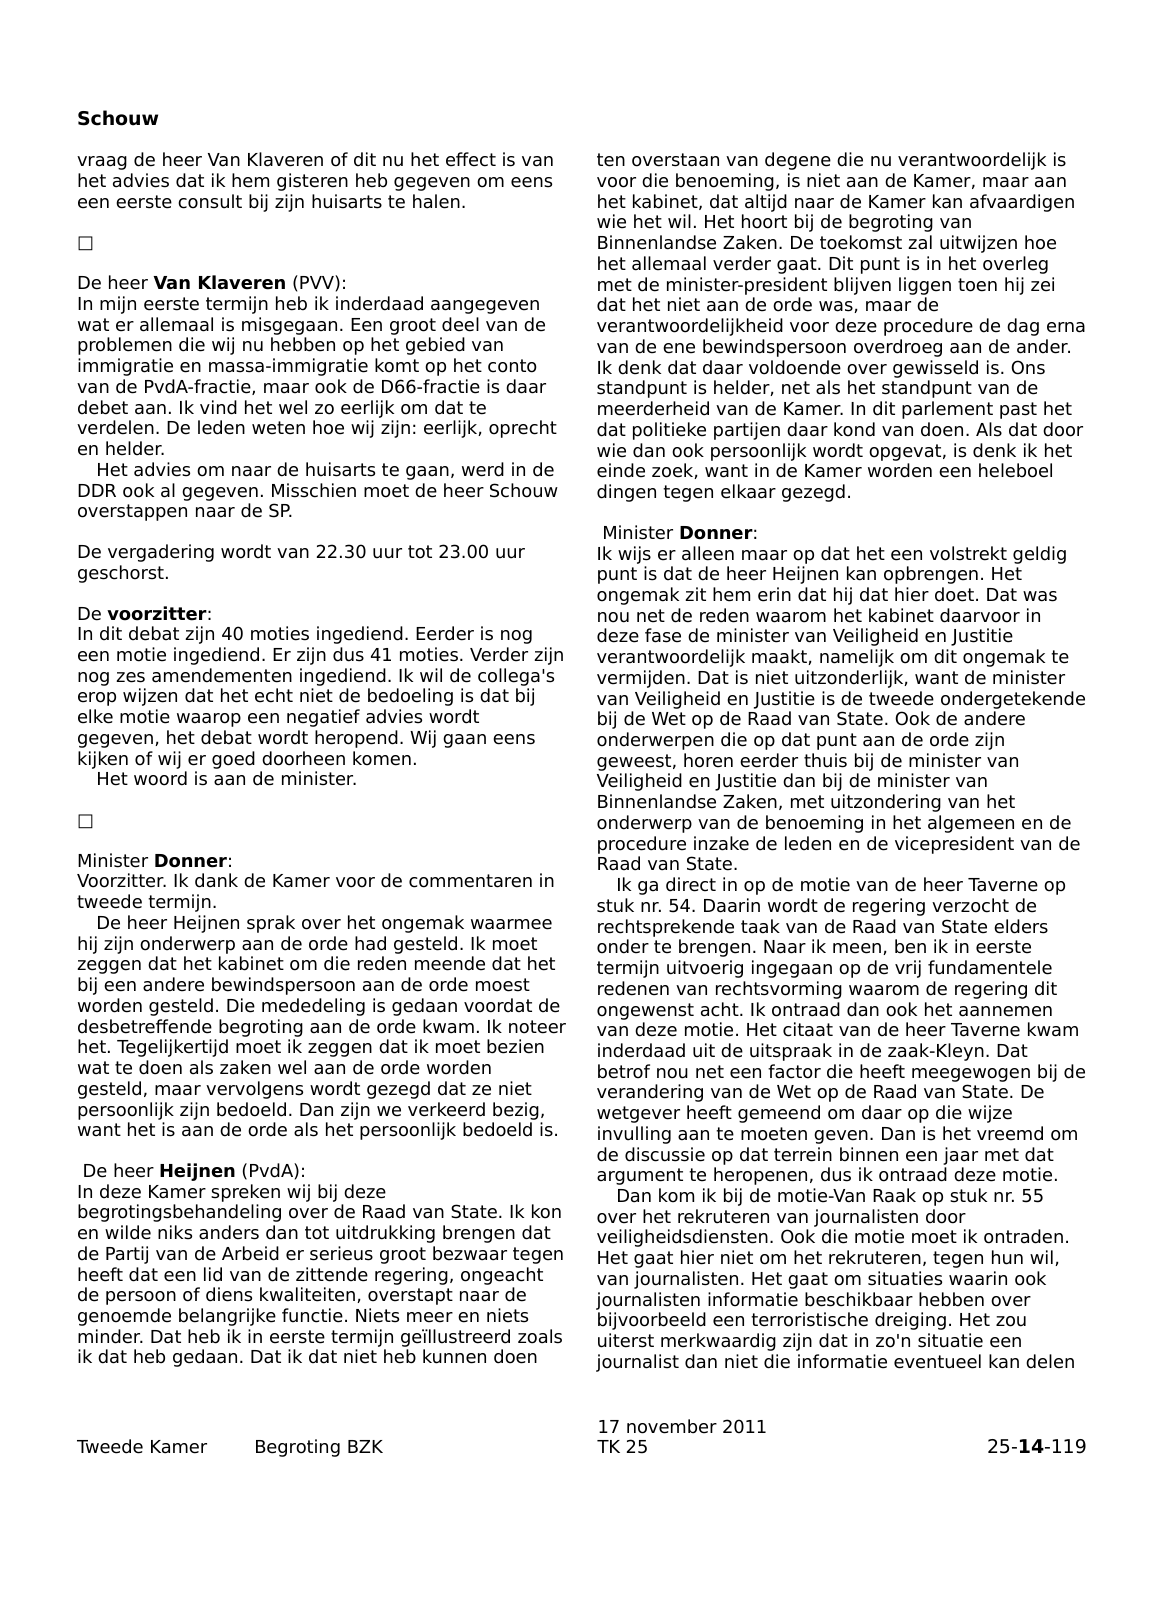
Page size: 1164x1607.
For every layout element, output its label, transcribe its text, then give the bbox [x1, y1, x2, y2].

text ten overstaan van degene die nu verantwoordelijk is voor die benoeming, is niet aan de Kamer, maar aan het kabinet, dat altijd naar de Kamer kan afvaardigen wie het wil. Het hoort bij de begroting van Binnenlandse Zaken. De toekomst zal uitwijzen hoe het allemaal verder gaat. Dit punt is in het overleg met de minister-president blijven liggen toen hij zei dat het niet aan de orde was, maar de verantwoordelijkheid voor deze procedure de dag erna van de ene bewindspersoon overdroeg aan de ander. Ik denk dat daar voldoende over gewisseld is. Ons standpunt is helder, net als het standpunt van de meerderheid van de Kamer. In dit parlement past het dat politieke partijen daar kond van doen. Als dat door wie dan ook persoonlijk wordt opgevat, is denk ik het einde zoek, want in de Kamer worden een heleboel dingen tegen elkaar gezegd. [596, 150, 1087, 503]
text De heer Heijnen (PvdA): [77, 1161, 567, 1182]
text Minister Donner: [596, 523, 1087, 543]
text In mijn eerste termijn heb ik inderdaad aangegeven wat er allemaal is misgegaan. Een groot deel van de problemen die wij nu hebben op het gebied van immigratie en massa-immigratie komt op het conto van de PvdA-fractie, maar ook de D66-fractie is daar debet aan. Ik vind het wel zo eerlijk om dat te verdelen. De leden weten hoe wij zijn: eerlijk, oprecht en helder. [77, 294, 567, 460]
text Voorzitter. Ik dank de Kamer voor de commentaren in tweede termijn. [77, 871, 567, 913]
text In dit debat zijn 40 moties ingediend. Eerder is nog een motie ingediend. Er zijn dus 41 moties. Verder zijn nog zes amendementen ingediend. Ik wil de collega's erop wijzen dat het echt niet de bedoeling is dat bij elke motie waarop een negatief advies wordt gegeven, het debat wordt heropend. Wij gaan eens kijken of wij er goed doorheen komen. [77, 624, 567, 769]
text Minister Donner: [77, 851, 567, 871]
text Ik wijs er alleen maar op dat het een volstrekt geldig punt is dat de heer Heijnen kan opbrengen. Het ongemak zit hem erin dat hij dat hier doet. Dat was nou net de reden waarom het kabinet daarvoor in deze fase de minister van Veiligheid en Justitie verantwoordelijk maakt, namelijk om dit ongemak te vermijden. Dat is niet uitzonderlijk, want de minister van Veiligheid en Justitie is de tweede ondergetekende bij de Wet op de Raad van State. Ook de andere onderwerpen die op dat punt aan de orde zijn geweest, horen eerder thuis bij de minister van Veiligheid en Justitie dan bij de minister van Binnenlandse Zaken, met uitzondering van het onderwerp van de benoeming in het algemeen en de procedure inzake de leden en de vicepresident van de Raad van State. [596, 543, 1087, 875]
text Dan kom ik bij de motie-Van Raak op stuk nr. 55 over het rekruteren van journalisten door veiligheidsdiensten. Ook die motie moet ik ontraden. Het gaat hier niet om het rekruteren, tegen hun wil, van journalisten. Het gaat om situaties waarin ook journalisten informatie beschikbaar hebben over bijvoorbeeld een terroristische dreiging. Het zou uiterst merkwaardig zijn dat in zo'n situatie een journalist dan niet die informatie eventueel kan delen [596, 1186, 1087, 1372]
text Ik ga direct in op de motie van de heer Taverne op stuk nr. 54. Daarin wordt de regering verzocht de rechtsprekende taak van de Raad van State elders onder te brengen. Naar ik meen, ben ik in eerste termijn uitvoerig ingegaan op de vrij fundamentele redenen van rechtsvorming waarom de regering dit ongewenst acht. Ik ontraad dan ook het aannemen van deze motie. Het citaat van de heer Taverne kwam inderdaad uit de uitspraak in de zaak-Kleyn. Dat betrof nou net een factor die heeft meegewogen bij de verandering van de Wet op de Raad van State. De wetgever heeft gemeend om daar op die wijze invulling aan te moeten geven. Dan is het vreemd om de discussie op dat terrein binnen een jaar met dat argument te heropenen, dus ik ontraad deze motie. [596, 875, 1087, 1186]
text □ [77, 232, 567, 253]
text De heer Van Klaveren (PVV): [77, 273, 567, 294]
text Het advies om naar de huisarts te gaan, werd in de DDR ook al gegeven. Misschien moet de heer Schouw overstappen naar de SP. [77, 460, 567, 522]
text □ [77, 810, 567, 831]
text De voorzitter: [77, 603, 567, 624]
text In deze Kamer spreken wij bij deze begrotingsbehandeling over de Raad van State. Ik kon en wilde niks anders dan tot uitdrukking brengen dat de Partij van de Arbeid er serieus groot bezwaar tegen heeft dat een lid van de zittende regering, ongeacht de persoon of diens kwaliteiten, overstapt naar de genoemde belangrijke functie. Niets meer en niets minder. Dat heb ik in eerste termijn geïllustreerd zoals ik dat heb gedaan. Dat ik dat niet heb kunnen doen [77, 1182, 567, 1368]
text De vergadering wordt van 22.30 uur tot 23.00 uur geschorst. [77, 542, 567, 583]
text De heer Heijnen sprak over het ongemak waarmee hij zijn onderwerp aan de orde had gesteld. Ik moet zeggen dat het kabinet om die reden meende dat het bij een andere bewindspersoon aan de orde moest worden gesteld. Die mededeling is gedaan voordat de desbetreffende begroting aan de orde kwam. Ik noteer het. Tegelijkertijd moet ik zeggen dat ik moet bezien wat te doen als zaken wel aan de orde worden gesteld, maar vervolgens wordt gezegd dat ze niet persoonlijk zijn bedoeld. Dan zijn we verkeerd bezig, want het is aan de orde als het persoonlijk bedoeld is. [77, 913, 567, 1141]
text vraag de heer Van Klaveren of dit nu het effect is van het advies dat ik hem gisteren heb gegeven om eens een eerste consult bij zijn huisarts te halen. [77, 150, 567, 212]
text Het woord is aan de minister. [77, 769, 567, 790]
